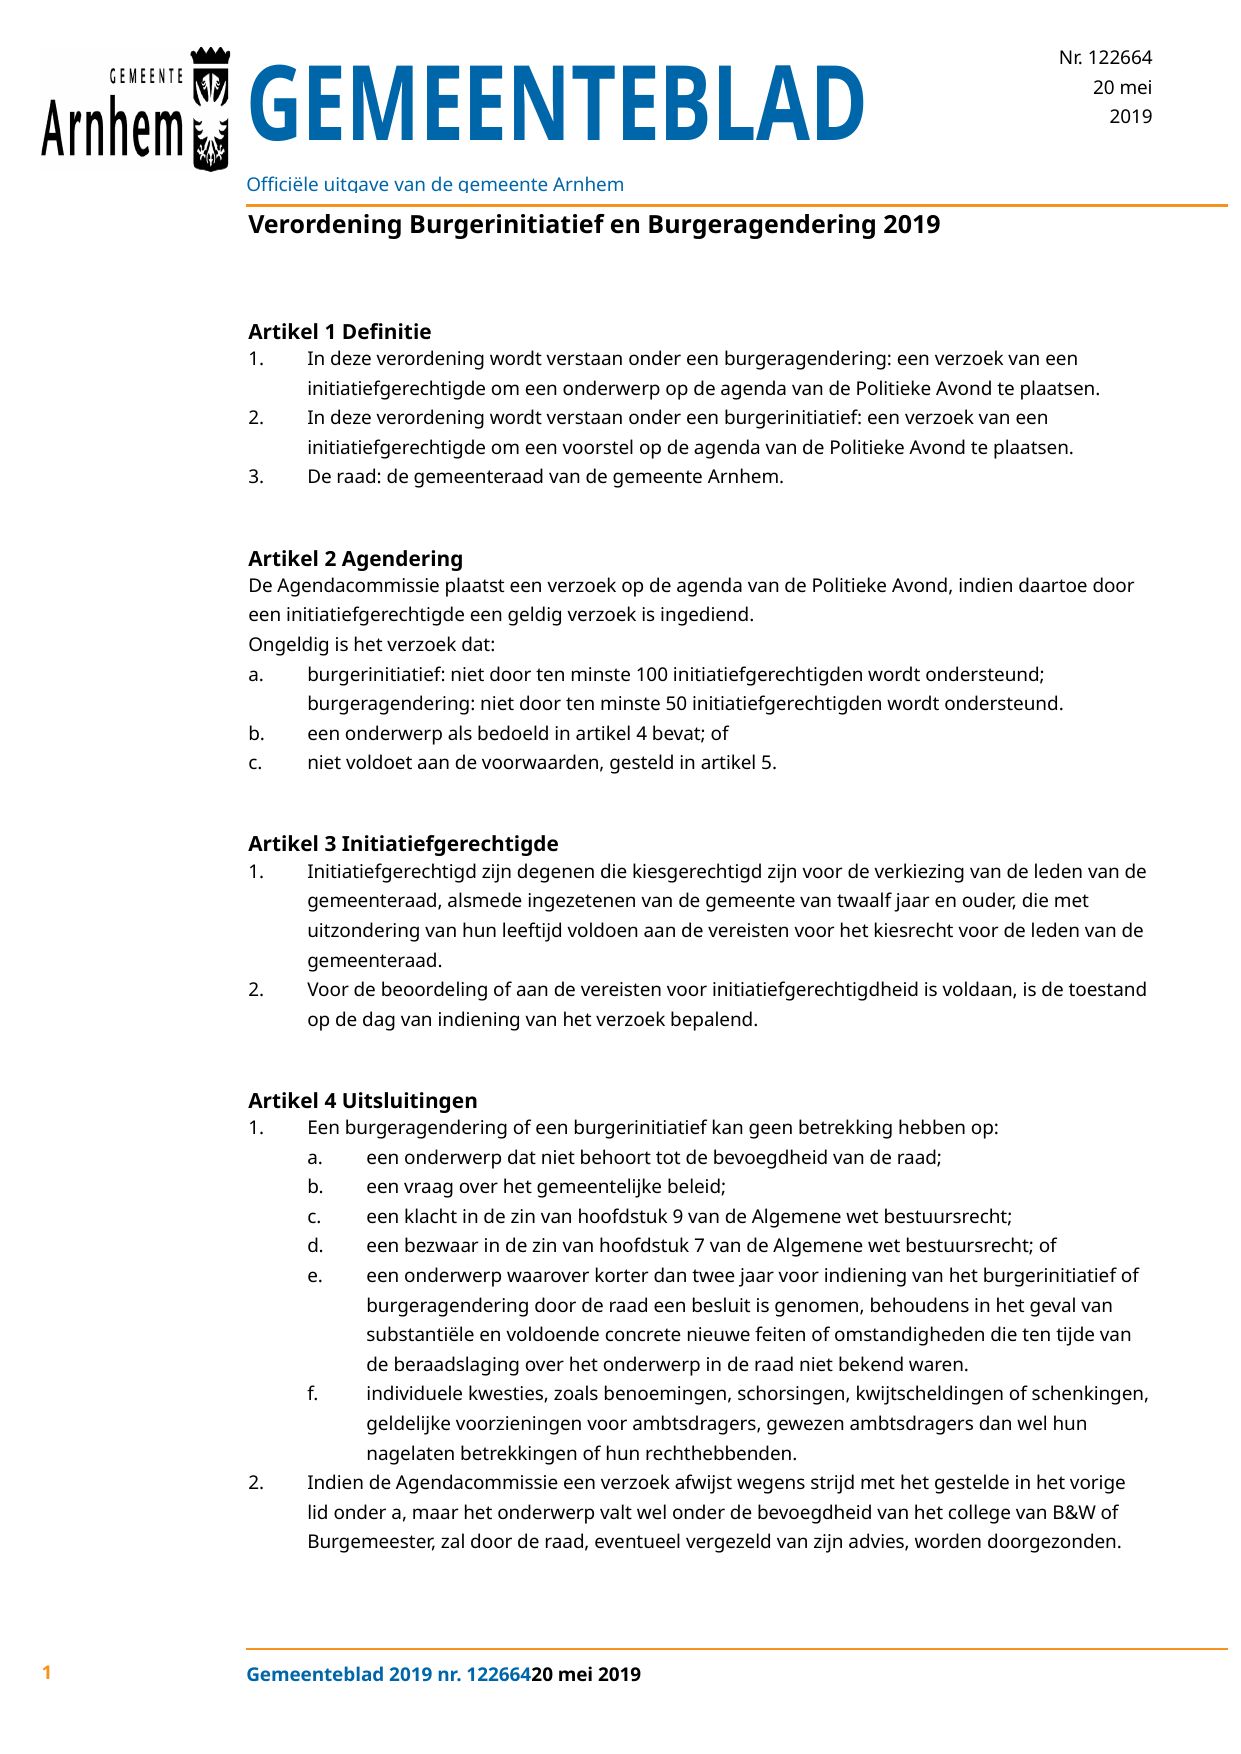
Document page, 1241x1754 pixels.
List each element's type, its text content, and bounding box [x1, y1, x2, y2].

text De Agendacommissie plaatst een verzoek op de agenda van de Politieke Avond, indien daartoe door een initiatiefgerechtigde een geldig verzoek is ingediend. [248, 572, 1152, 627]
text Artikel 3 Initiatiefgerechtigde [248, 829, 1152, 858]
list een vraag over het gemeentelijke beleid; [307, 1173, 1152, 1199]
list Voor de beoordeling of aan de vereisten voor initiatiefgerechtigdheid is voldaan, is de toestand op de dag van indiening van het verzoek bepalend. [248, 976, 1152, 1032]
list Een burgeragendering of een burgerinitiatief kan geen betrekking hebben op: [248, 1114, 1152, 1140]
list Initiatiefgerechtigd zijn degenen die kiesgerechtigd zijn voor de verkiezing van de leden van de gemeenteraad, alsmede ingezetenen van de gemeente van twaalf jaar en ouder, die met uitzondering van hun leeftijd voldoen aan de vereisten voor het kiesrecht voor de leden van de gemeenteraad. [248, 858, 1152, 972]
list een bezwaar in de zin van hoofdstuk 7 van de Algemene wet bestuursrecht; of [307, 1233, 1152, 1258]
list een onderwerp dat niet behoort tot de bevoegdheid van de raad; [307, 1144, 1152, 1170]
list In deze verordening wordt verstaan onder een burgerinitiatief: een verzoek van een initiatiefgerechtigde om een voorstel op de agenda van de Politieke Avond te plaatsen. [248, 404, 1152, 460]
list De raad: de gemeenteraad van de gemeente Arnhem. [248, 464, 1152, 489]
list Indien de Agendacommissie een verzoek afwijst wegens strijd met het gestelde in het vorige lid onder a, maar het onderwerp valt wel onder de bevoegdheid van het college van B&W of Burgemeester, zal door de raad, eventueel vergezeld van zijn advies, worden doorgezonden. [248, 1469, 1152, 1554]
text Verordening Burgerinitiatief en Burgeragendering 2019 [248, 207, 1152, 241]
text Artikel 4 Uitsluitingen [248, 1086, 1152, 1114]
list burgerinitiatief: niet door ten minste 100 initiatiefgerechtigden wordt ondersteund; burgeragendering: niet door ten minste 50 initiatiefgerechtigden wordt ondersteund. [248, 661, 1152, 716]
text Ongeldig is het verzoek dat: [248, 631, 1152, 657]
list een onderwerp waarover korter dan twee jaar voor indiening van het burgerinitiatief of burgeragendering door de raad een besluit is genomen, behoudens in het geval van substantiële en voldoende concrete nieuwe feiten of omstandigheden die ten tijde van de beraadslaging over het onderwerp in de raad niet bekend waren. [307, 1262, 1152, 1377]
list niet voldoet aan de voorwaarden, gesteld in artikel 5. [248, 749, 1152, 775]
picture [41, 47, 231, 172]
list individuele kwesties, zoals benoemingen, schorsingen, kwijtscheldingen of schenkingen, geldelijke voorzieningen voor ambtsdragers, gewezen ambtsdragers dan wel hun nagelaten betrekkingen of hun rechthebbenden. [307, 1381, 1152, 1466]
text Artikel 2 Agendering [248, 544, 1152, 572]
list een klacht in de zin van hoofdstuk 9 van de Algemene wet bestuursrecht; [307, 1203, 1152, 1229]
list In deze verordening wordt verstaan onder een burgeragendering: een verzoek van een initiatiefgerechtigde om een onderwerp op de agenda van de Politieke Avond te plaatsen. [248, 345, 1152, 401]
list een onderwerp als bedoeld in artikel 4 bevat; of [248, 720, 1152, 746]
text Artikel 1 Definitie [248, 317, 1152, 345]
